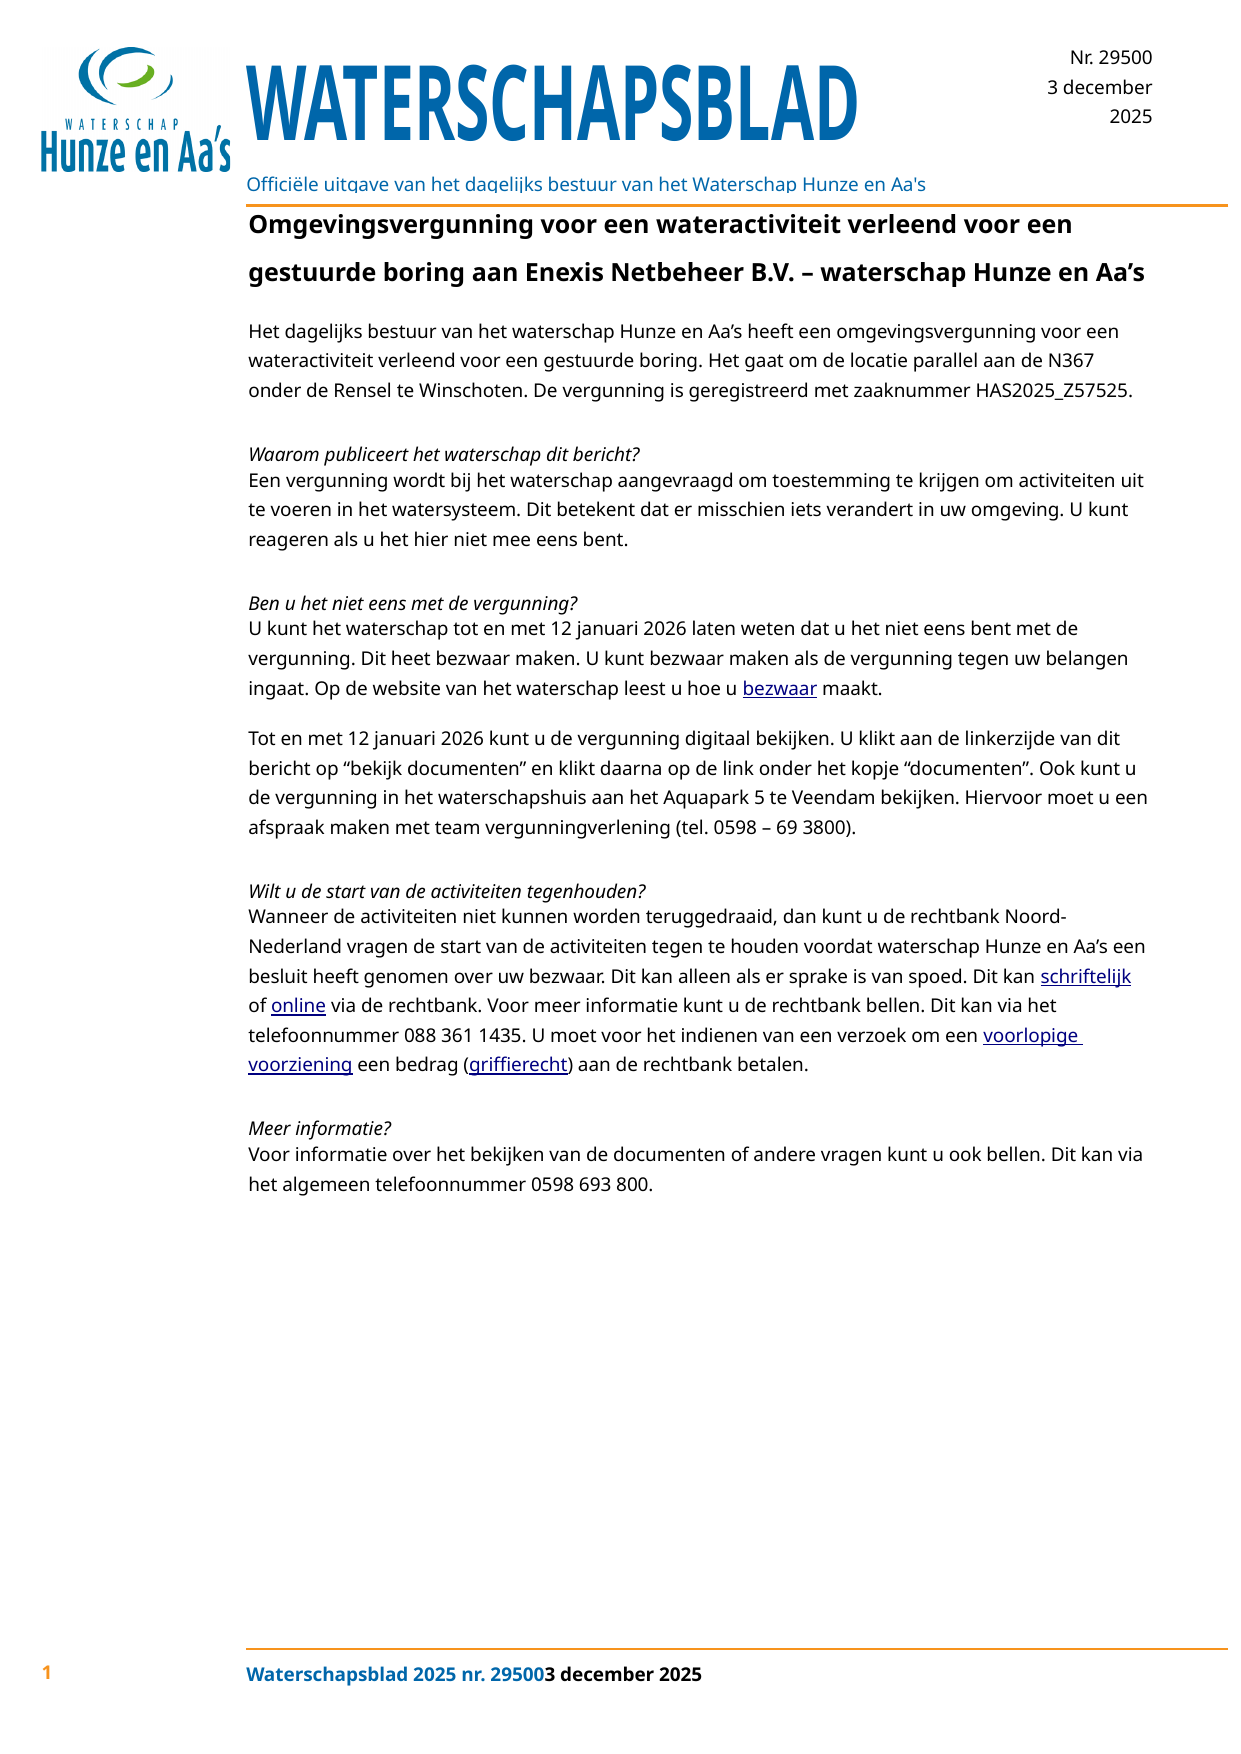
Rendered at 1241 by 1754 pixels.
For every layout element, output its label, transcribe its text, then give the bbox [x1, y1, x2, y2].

picture [226, 145, 231, 156]
text Ben u het niet eens met de vergunning? [248, 590, 1152, 616]
picture [41, 47, 231, 172]
picture [183, 163, 191, 172]
text Het dagelijks bestuur van het waterschap Hunze en Aa’s heeft een omgevingsvergunning voor een wateractiviteit verleend voor een gestuurde boring. Het gaat om de locatie parallel aan de N367 onder de Rensel te Winschoten. De vergunning is geregistreerd met zaaknummer HAS2025_Z57525. [248, 318, 1152, 403]
text Meer informatie? [248, 1116, 1152, 1141]
text Voor informatie over het bekijken van de documenten of andere vragen kunt u ook bellen. Dit kan via het algemeen telefoonnummer 0598 693 800. [248, 1141, 1152, 1197]
picture [47, 154, 51, 172]
text Waarom publiceert het waterschap dit bericht? [248, 441, 1152, 467]
text U kunt het waterschap tot en met 12 januari 2026 laten weten dat u het niet eens bent met de vergunning. Dit heet bezwaar maken. U kunt bezwaar maken als de vergunning tegen uw belangen ingaat. Op de website van het waterschap leest u hoe u bezwaar maakt. [248, 616, 1152, 701]
text Wanneer de activiteiten niet kunnen worden teruggedraaid, dan kunt u de rechtbank Noord-Nederland vragen de start van de activiteiten tegen te houden voordat waterschap Hunze en Aa’s een besluit heeft genomen over uw bezwaar. Dit kan alleen als er sprake is van spoed. Dit kan schriftelijk of online via de rechtbank. Voor meer informatie kunt u de rechtbank bellen. Dit kan via het telefoonnummer 088 361 1435. U moet voor het indienen van een verzoek om een voorlopige voorziening een bedrag (griffierecht) aan de rechtbank betalen. [248, 904, 1152, 1077]
text Wilt u de start van de activiteiten tegenhouden? [248, 878, 1152, 904]
text Omgevingsvergunning voor een wateractiviteit verleend voor een gestuurde boring aan Enexis Netbeheer B.V. – waterschap Hunze en Aa’s [248, 207, 1152, 288]
text Een vergunning wordt bij het waterschap aangevraagd om toestemming te krijgen om activiteiten uit te voeren in het watersysteem. Dit betekent dat er misschien iets verandert in uw omgeving. U kunt reageren als u het hier niet mee eens bent. [248, 467, 1152, 552]
text Tot en met 12 januari 2026 kunt u de vergunning digitaal bekijken. U klikt aan de linkerzijde van dit bericht op “bekijk documenten” en klikt daarna op de link onder het kopje “documenten”. Ook kunt u de vergunning in het waterschapshuis aan het Aquapark 5 te Veendam bekijken. Hiervoor moet u een afspraak maken met team vergunningverlening (tel. 0598 – 69 3800). [248, 725, 1152, 840]
